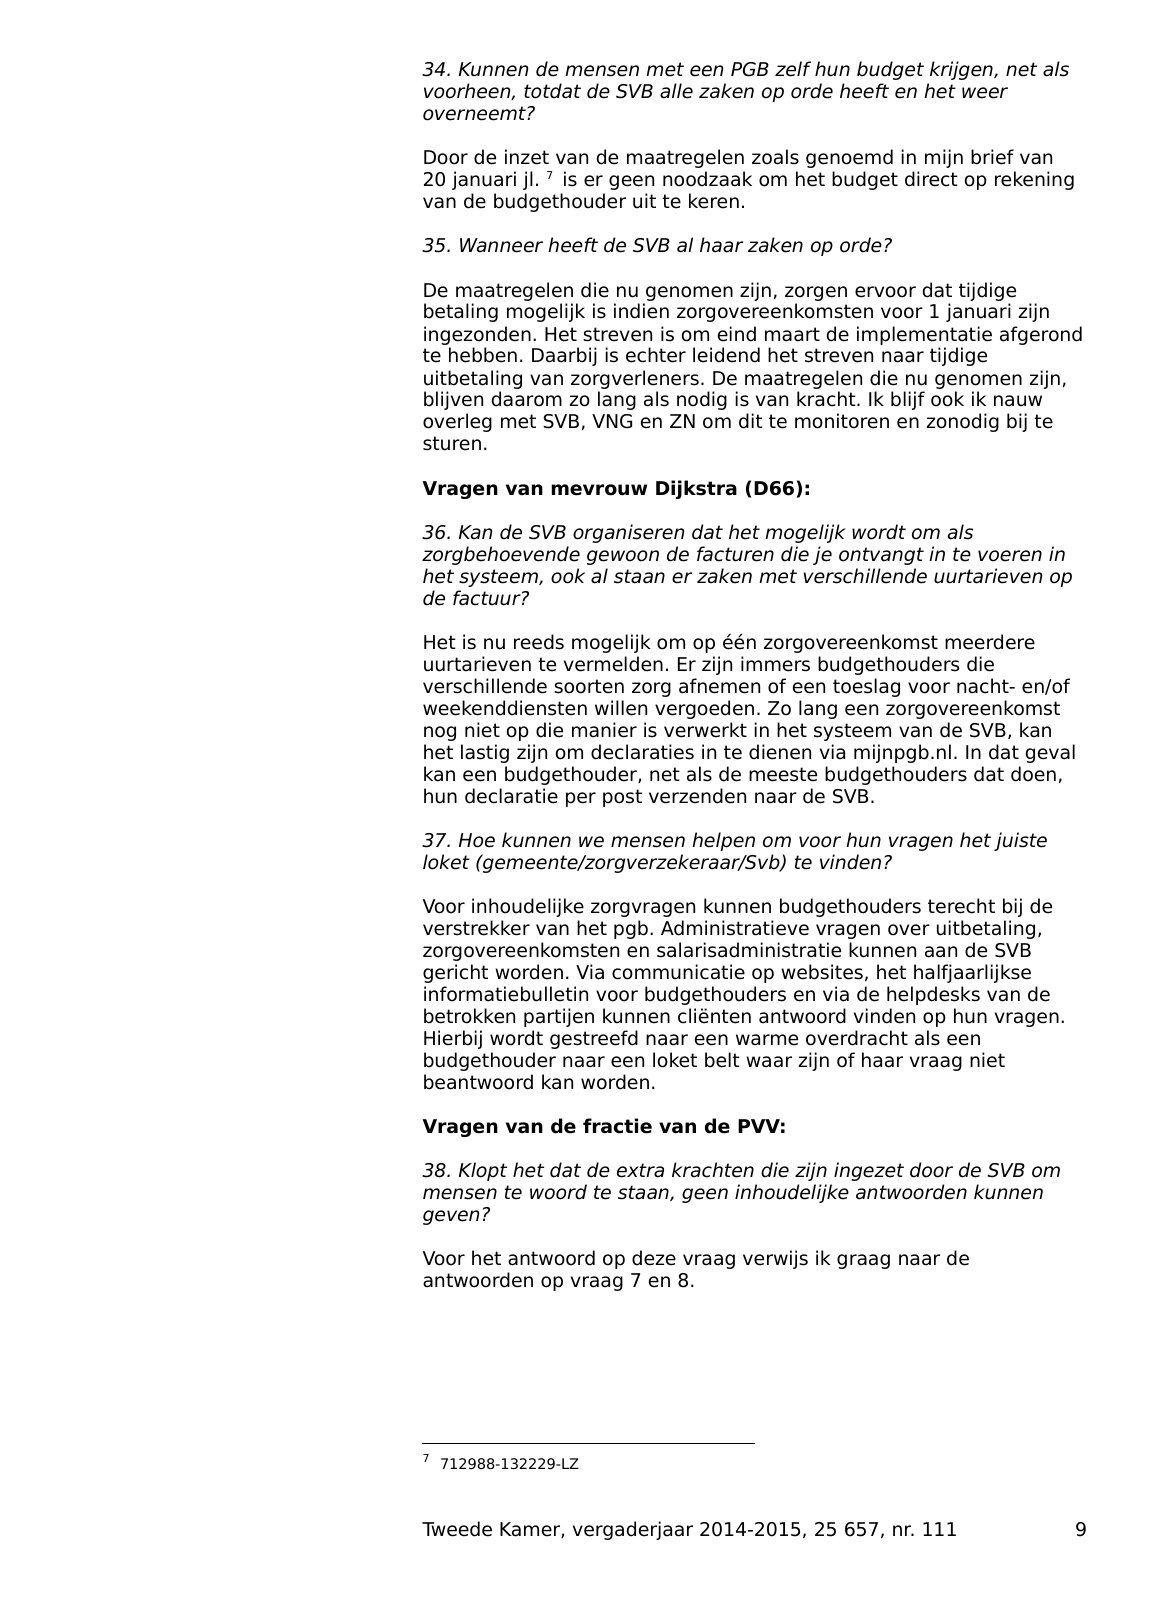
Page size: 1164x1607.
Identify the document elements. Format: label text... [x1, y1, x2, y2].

subtitle Vragen van de fractie van de PVV: [422, 1116, 1087, 1138]
text Door de inzet van de maatregelen zoals genoemd in mijn brief van 20 januari jl. is er geen noodzaak om het budget direct op rekening van de budgethouder uit te keren. [422, 147, 1087, 213]
text De maatregelen die nu genomen zijn, zorgen ervoor dat tijdige betaling mogelijk is indien zorgovereenkomsten voor 1 januari zijn ingezonden. Het streven is om eind maart de implementatie afgerond te hebben. Daarbij is echter leidend het streven naar tijdige uitbetaling van zorgverleners. De maatregelen die nu genomen zijn, blijven daarom zo lang als nodig is van kracht. Ik blijf ook ik nauw overleg met SVB, VNG en ZN om dit te monitoren en zonodig bij te sturen. [422, 279, 1087, 455]
subtitle 37. Hoe kunnen we mensen helpen om voor hun vragen het juiste loket (gemeente/zorgverzekeraar/Svb) te vinden? [422, 830, 1087, 874]
subtitle 38. Klopt het dat de extra krachten die zijn ingezet door de SVB om mensen te woord te staan, geen inhoudelijke antwoorden kunnen geven? [422, 1160, 1087, 1226]
subtitle 34. Kunnen de mensen met een PGB zelf hun budget krijgen, net als voorheen, totdat de SVB alle zaken op orde heeft en het weer overneemt? [422, 59, 1087, 125]
subtitle Vragen van mevrouw Dijkstra (D66): [422, 477, 1087, 499]
subtitle 36. Kan de SVB organiseren dat het mogelijk wordt om als zorgbehoevende gewoon de facturen die je ontvangt in te voeren in het systeem, ook al staan er zaken met verschillende uurtarieven op de factuur? [422, 522, 1087, 609]
text 712988-132229-LZ [422, 1452, 1087, 1474]
text Voor inhoudelijke zorgvragen kunnen budgethouders terecht bij de verstrekker van het pgb. Administratieve vragen over uitbetaling, zorgovereenkomsten en salarisadministratie kunnen aan de SVB gericht worden. Via communicatie op websites, het halfjaarlijkse informatiebulletin voor budgethouders en via de helpdesks van de betrokken partijen kunnen cliënten antwoord vinden op hun vragen. Hierbij wordt gestreefd naar een warme overdracht als een budgethouder naar een loket belt waar zijn of haar vraag niet beantwoord kan worden. [422, 896, 1087, 1094]
text Het is nu reeds mogelijk om op één zorgovereenkomst meerdere uurtarieven te vermelden. Er zijn immers budgethouders die verschillende soorten zorg afnemen of een toeslag voor nacht- en/of weekenddiensten willen vergoeden. Zo lang een zorgovereenkomst nog niet op die manier is verwerkt in het systeem van de SVB, kan het lastig zijn om declaraties in te dienen via mijnpgb.nl. In dat geval kan een budgethouder, net als de meeste budgethouders dat doen, hun declaratie per post verzenden naar de SVB. [422, 632, 1087, 808]
text Voor het antwoord op deze vraag verwijs ik graag naar de antwoorden op vraag 7 en 8. [422, 1248, 1087, 1292]
subtitle 35. Wanneer heeft de SVB al haar zaken op orde? [422, 235, 1087, 257]
